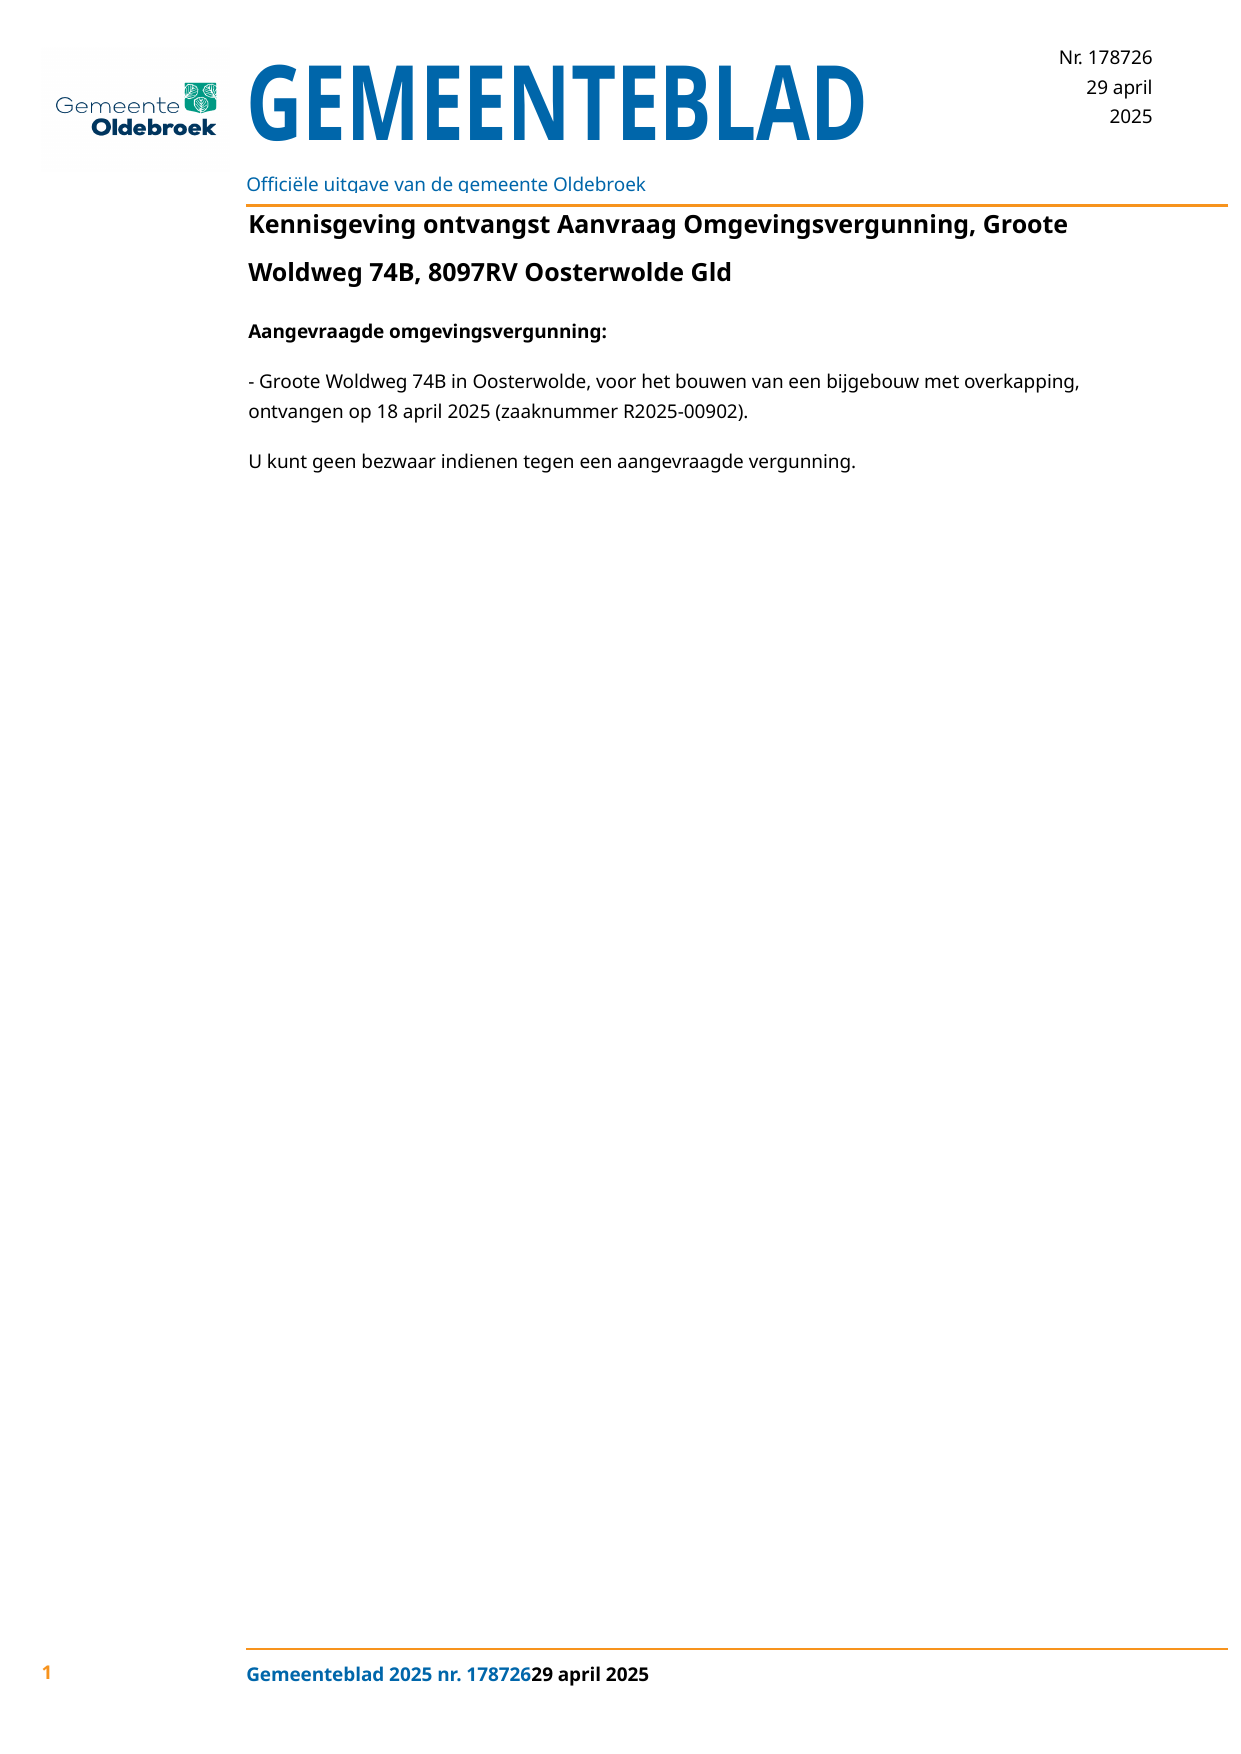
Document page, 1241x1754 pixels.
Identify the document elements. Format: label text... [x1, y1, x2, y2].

text - Groote Woldweg 74B in Oosterwolde, voor het bouwen van een bijgebouw met overkapping, ontvangen op 18 april 2025 (zaaknummer R2025-00902). [248, 368, 1152, 424]
text U kunt geen bezwaar indienen tegen een aangevraagde vergunning. [248, 448, 1152, 474]
picture [41, 47, 231, 172]
text Aangevraagde omgevingsvergunning: [248, 318, 1152, 344]
text Kennisgeving ontvangst Aanvraag Omgevingsvergunning, Groote Woldweg 74B, 8097RV Oosterwolde Gld [248, 207, 1152, 288]
